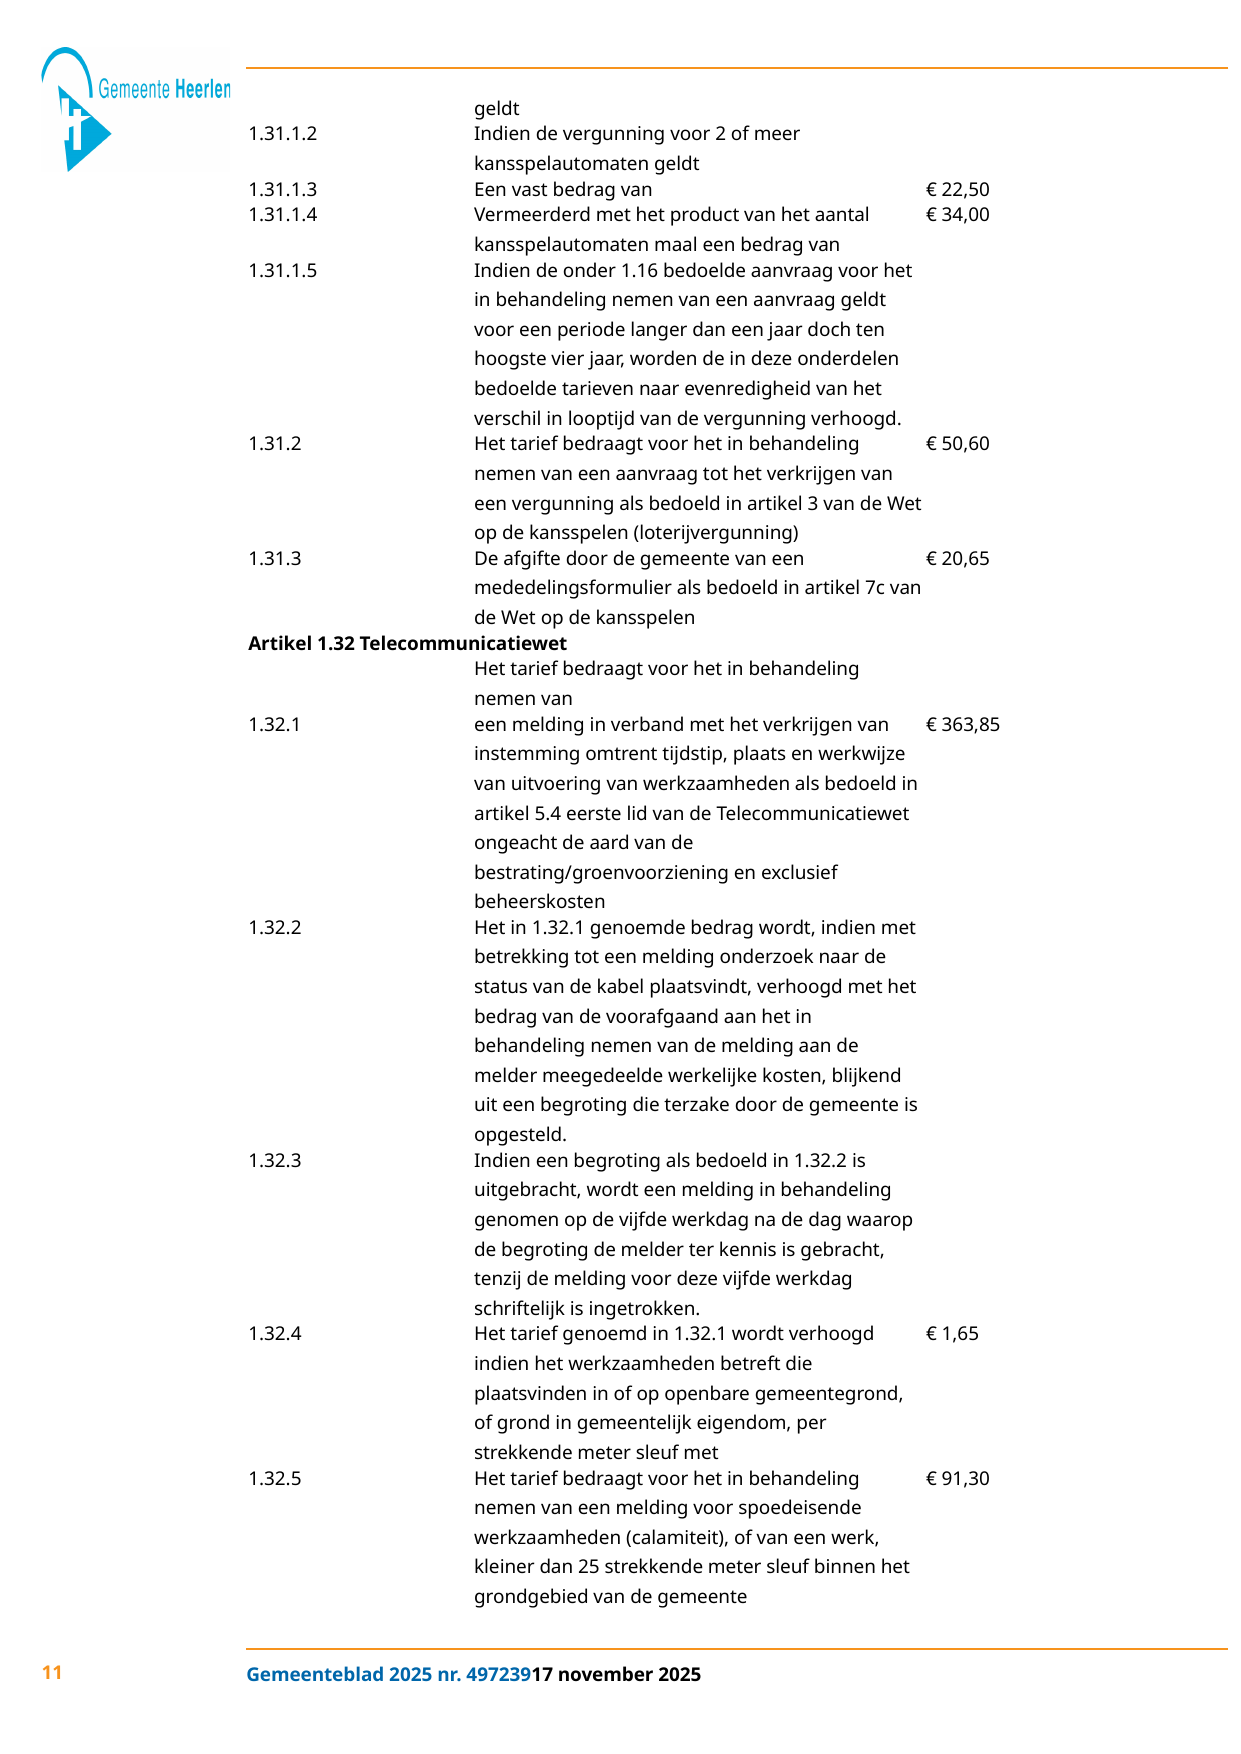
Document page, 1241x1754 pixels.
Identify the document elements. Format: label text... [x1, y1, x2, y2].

table_cell € 363,85 [926, 711, 1152, 914]
table_cell Indien de onder 1.16 bedoelde aanvraag voor het in behandeling nemen van een aanvraag geldt voor een periode langer dan een jaar doch ten hoogste vier jaar, worden de in deze onderdelen bedoelde tarieven naar evenredigheid van het verschil in looptijd van de vergunning verhoogd. [474, 257, 926, 431]
picture [41, 47, 59, 70]
table_cell € 91,30 [926, 1465, 1152, 1609]
table_cell 1.31.1.2 [248, 121, 474, 176]
picture [41, 47, 231, 172]
table_cell € 1,65 [926, 1321, 1152, 1465]
table_cell Het tarief bedraagt voor het in behandeling nemen van [474, 656, 926, 711]
table_cell 1.31.1.3 [248, 176, 474, 202]
table_cell Artikel 1.32 Telecommunicatiewet [248, 630, 1152, 656]
table_cell 1.32.5 [248, 1465, 474, 1609]
table_cell 1.32.3 [248, 1147, 474, 1321]
table_cell De afgifte door de gemeente van een mededelingsformulier als bedoeld in artikel 7c van de Wet op de kansspelen [474, 545, 926, 630]
table_cell 1.31.2 [248, 431, 474, 545]
table_cell 1.31.3 [248, 545, 474, 630]
table_cell Het tarief bedraagt voor het in behandeling nemen van een aanvraag tot het verkrijgen van een vergunning als bedoeld in artikel 3 van de Wet op de kansspelen (loterijvergunning) [474, 431, 926, 545]
table_cell [248, 656, 474, 711]
table_cell 1.32.1 [248, 711, 474, 914]
table_cell 1.32.2 [248, 914, 474, 1147]
table_cell [926, 1147, 1152, 1321]
table_cell € 34,00 [926, 202, 1152, 257]
table_cell [248, 95, 474, 121]
table_cell € 50,60 [926, 431, 1152, 545]
table_cell geldt [474, 95, 926, 121]
table_cell [926, 121, 1152, 176]
table_cell 1.32.4 [248, 1321, 474, 1465]
table_cell [926, 257, 1152, 431]
table_cell € 22,50 [926, 176, 1152, 202]
table_cell 1.31.1.4 [248, 202, 474, 257]
table_cell Een vast bedrag van [474, 176, 926, 202]
table_cell 1.31.1.5 [248, 257, 474, 431]
table_cell Indien een begroting als bedoeld in 1.32.2 is uitgebracht, wordt een melding in behandeling genomen op de vijfde werkdag na de dag waarop de begroting de melder ter kennis is gebracht, tenzij de melding voor deze vijfde werkdag schriftelijk is ingetrokken. [474, 1147, 926, 1321]
table_cell Het tarief genoemd in 1.32.1 wordt verhoogd indien het werkzaamheden betreft die plaatsvinden in of op openbare gemeentegrond, of grond in gemeentelijk eigendom, per strekkende meter sleuf met [474, 1321, 926, 1465]
table_cell [926, 95, 1152, 121]
table_cell [926, 914, 1152, 1147]
table_cell Vermeerderd met het product van het aantal kansspelautomaten maal een bedrag van [474, 202, 926, 257]
table_cell [926, 656, 1152, 711]
table_cell Het in 1.32.1 genoemde bedrag wordt, indien met betrekking tot een melding onderzoek naar de status van de kabel plaatsvindt, verhoogd met het bedrag van de voorafgaand aan het in behandeling nemen van de melding aan de melder meegedeelde werkelijke kosten, blijkend uit een begroting die terzake door de gemeente is opgesteld. [474, 914, 926, 1147]
table_cell € 20,65 [926, 545, 1152, 630]
table_cell Het tarief bedraagt voor het in behandeling nemen van een melding voor spoedeisende werkzaamheden (calamiteit), of van een werk, kleiner dan 25 strekkende meter sleuf binnen het grondgebied van de gemeente [474, 1465, 926, 1609]
table_cell Indien de vergunning voor 2 of meer kansspelautomaten geldt [474, 121, 926, 176]
table_cell een melding in verband met het verkrijgen van instemming omtrent tijdstip, plaats en werkwijze van uitvoering van werkzaamheden als bedoeld in artikel 5.4 eerste lid van de Telecommunicatiewet ongeacht de aard van de bestrating/groenvoorziening en exclusief beheerskosten [474, 711, 926, 914]
